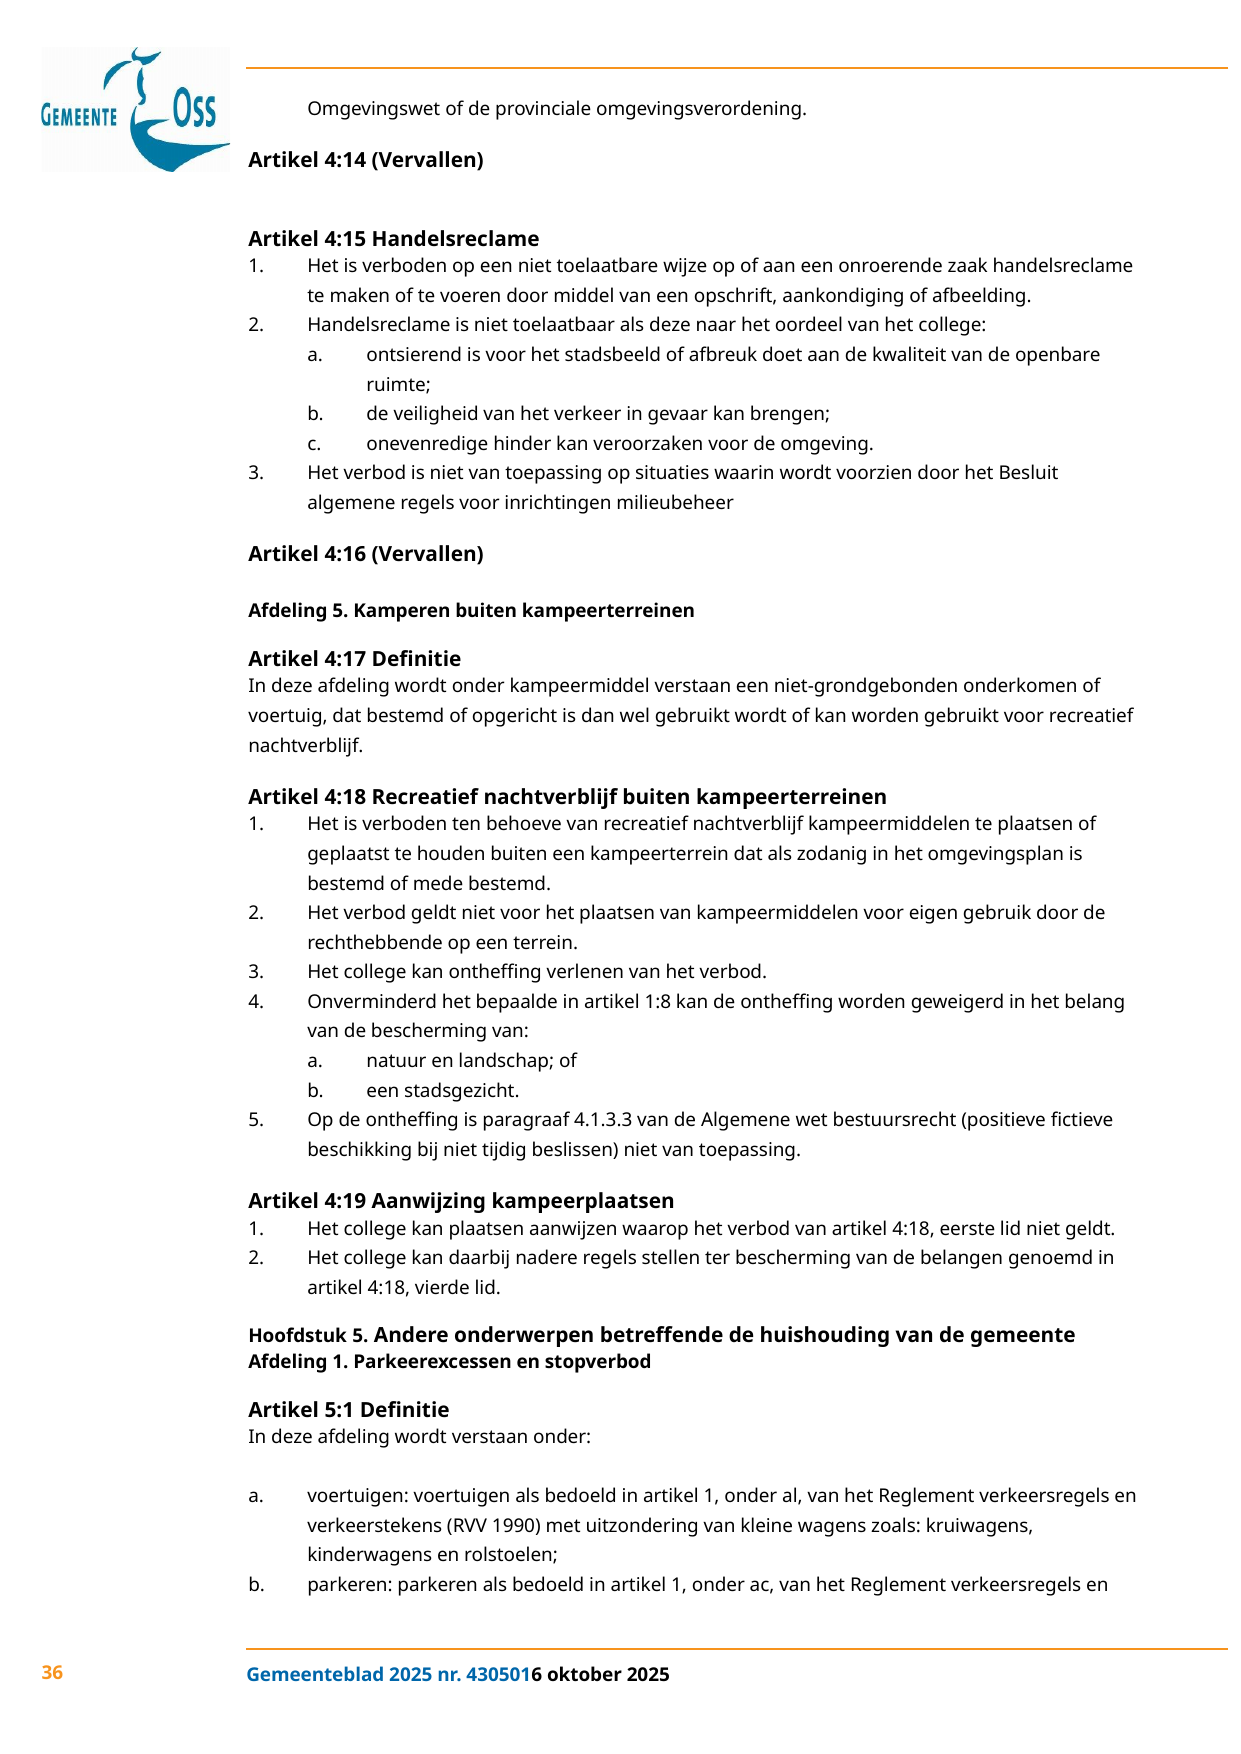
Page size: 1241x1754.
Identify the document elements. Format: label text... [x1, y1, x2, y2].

list Het college kan ontheffing verlenen van het verbod. [248, 958, 1152, 984]
list Het verbod geldt niet voor het plaatsen van kampeermiddelen voor eigen gebruik door de rechthebbende op een terrein. [248, 899, 1152, 955]
list voertuigen: voertuigen als bedoeld in artikel 1, onder al, van het Reglement verkeersregels en verkeerstekens (RVV 1990) met uitzondering van kleine wagens zoals: kruiwagens, kinderwagens en rolstoelen; [248, 1482, 1152, 1567]
list parkeren: parkeren als bedoeld in artikel 1, onder ac, van het Reglement verkeersregels en [248, 1571, 1152, 1597]
list een stadsgezicht. [307, 1077, 1152, 1103]
text Hoofdstuk 5. Andere onderwerpen betreffende de huishouding van de gemeente [248, 1320, 1152, 1348]
text Artikel 4:15 Handelsreclame [248, 224, 1152, 252]
text In deze afdeling wordt verstaan onder: [248, 1423, 1152, 1449]
list Op de ontheffing is paragraaf 4.1.3.3 van de Algemene wet bestuursrecht (positieve fictieve beschikking bij niet tijdig beslissen) niet van toepassing. [248, 1106, 1152, 1162]
text In deze afdeling wordt onder kampeermiddel verstaan een niet-grondgebonden onderkomen of voertuig, dat bestemd of opgericht is dan wel gebruikt wordt of kan worden gebruikt voor recreatief nachtverblijf. [248, 673, 1152, 757]
list Het is verboden ten behoeve van recreatief nachtverblijf kampeermiddelen te plaatsen of geplaatst te houden buiten een kampeerterrein dat als zodanig in het omgevingsplan is bestemd of mede bestemd. [248, 811, 1152, 896]
list Het is verboden op een niet toelaatbare wijze op of aan een onroerende zaak handelsreclame te maken of te voeren door middel van een opschrift, aankondiging of afbeelding. [248, 252, 1152, 308]
list natuur en landschap; of [307, 1047, 1152, 1073]
list Omgevingswet of de provinciale omgevingsverordening. [248, 95, 1152, 121]
text Artikel 4:17 Definitie [248, 644, 1152, 673]
list onevenredige hinder kan veroorzaken voor de omgeving. [307, 430, 1152, 456]
text Artikel 4:14 (Vervallen) [248, 145, 1152, 174]
list Onverminderd het bepaalde in artikel 1:8 kan de ontheffing worden geweigerd in het belang van de bescherming van: [248, 988, 1152, 1043]
text Afdeling 5. Kamperen buiten kampeerterreinen [248, 598, 1152, 623]
list Handelsreclame is niet toelaatbaar als deze naar het oordeel van het college: [248, 312, 1152, 337]
text Artikel 4:16 (Vervallen) [248, 539, 1152, 568]
text Artikel 5:1 Definitie [248, 1395, 1152, 1423]
list de veiligheid van het verkeer in gevaar kan brengen; [307, 400, 1152, 426]
list Het college kan plaatsen aanwijzen waarop het verbod van artikel 4:18, eerste lid niet geldt. [248, 1215, 1152, 1241]
list Het college kan daarbij nadere regels stellen ter bescherming van de belangen genoemd in artikel 4:18, vierde lid. [248, 1244, 1152, 1300]
list Het verbod is niet van toepassing op situaties waarin wordt voorzien door het Besluit algemene regels voor inrichtingen milieubeheer [248, 459, 1152, 515]
list ontsierend is voor het stadsbeeld of afbreuk doet aan de kwaliteit van de openbare ruimte; [307, 341, 1152, 397]
text Afdeling 1. Parkeerexcessen en stopverbod [248, 1348, 1152, 1374]
text Artikel 4:19 Aanwijzing kampeerplaatsen [248, 1186, 1152, 1215]
picture [41, 47, 231, 172]
text Artikel 4:18 Recreatief nachtverblijf buiten kampeerterreinen [248, 782, 1152, 811]
